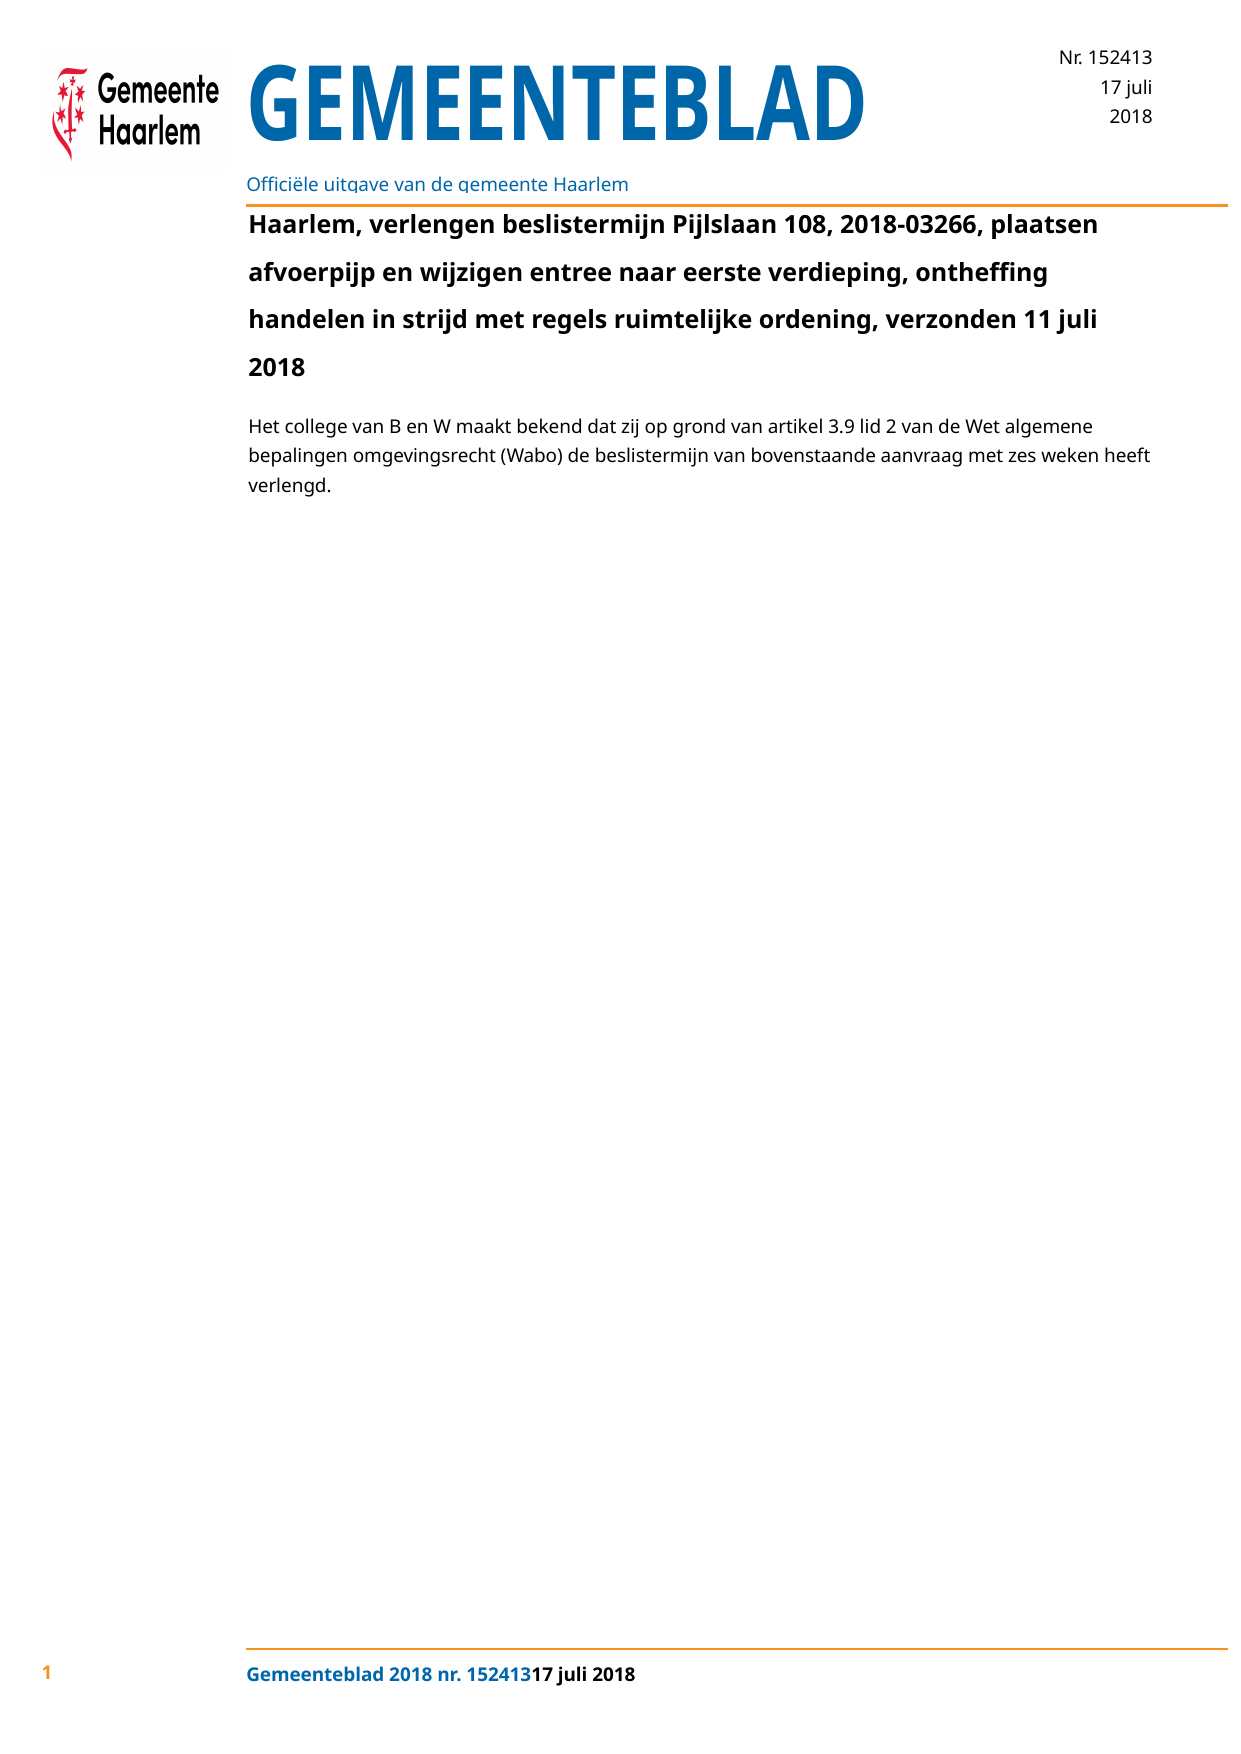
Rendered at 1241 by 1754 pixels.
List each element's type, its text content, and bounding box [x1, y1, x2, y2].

text Het college van B en W maakt bekend dat zij op grond van artikel 3.9 lid 2 van de Wet algemene bepalingen omgevingsrecht (Wabo) de beslistermijn van bovenstaande aanvraag met zes weken heeft verlengd. [248, 413, 1152, 498]
text Haarlem, verlengen beslistermijn Pijlslaan 108, 2018-03266, plaatsen afvoerpijp en wijzigen entree naar eerste verdieping, ontheffing handelen in strijd met regels ruimtelijke ordening, verzonden 11 juli 2018 [248, 207, 1152, 384]
picture [41, 47, 231, 172]
